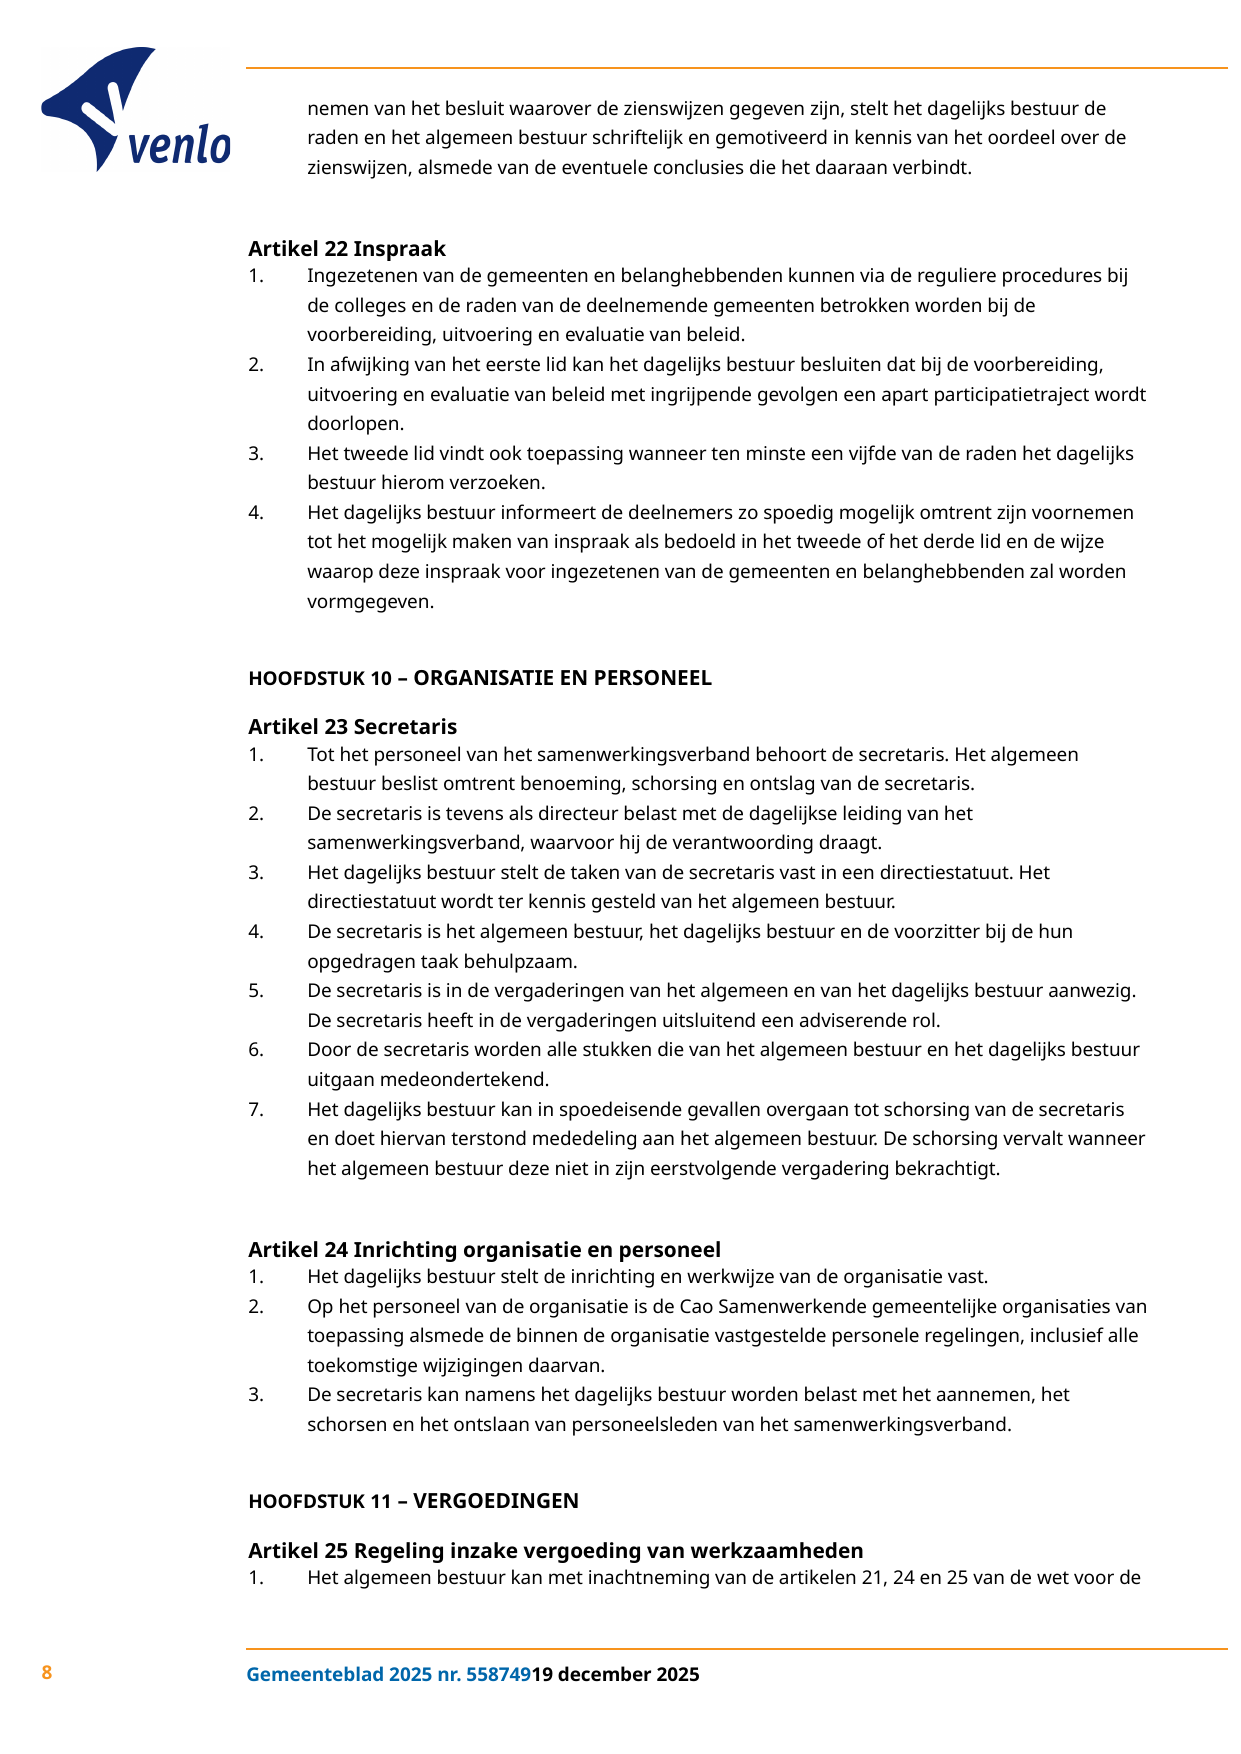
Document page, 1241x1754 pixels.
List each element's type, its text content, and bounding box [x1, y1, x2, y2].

list De secretaris kan namens het dagelijks bestuur worden belast met het aannemen, het schorsen en het ontslaan van personeelsleden van het samenwerkingsverband. [248, 1382, 1152, 1437]
list Het tweede lid vindt ook toepassing wanneer ten minste een vijfde van de raden het dagelijks bestuur hierom verzoeken. [248, 440, 1152, 495]
list Het dagelijks bestuur stelt de taken van de secretaris vast in een directiestatuut. Het directiestatuut wordt ter kennis gesteld van het algemeen bestuur. [248, 859, 1152, 914]
text HOOFDSTUK 11 – VERGOEDINGEN [248, 1486, 1152, 1515]
list Ingezetenen van de gemeenten en belanghebbenden kunnen via de reguliere procedures bij de colleges en de raden van de deelnemende gemeenten betrokken worden bij de voorbereiding, uitvoering en evaluatie van beleid. [248, 262, 1152, 347]
list Het dagelijks bestuur stelt de inrichting en werkwijze van de organisatie vast. [248, 1263, 1152, 1289]
list Het dagelijks bestuur informeert de deelnemers zo spoedig mogelijk omtrent zijn voornemen tot het mogelijk maken van inspraak als bedoeld in het tweede of het derde lid en de wijze waarop deze inspraak voor ingezetenen van de gemeenten en belanghebbenden zal worden vormgegeven. [248, 499, 1152, 613]
list Door de secretaris worden alle stukken die van het algemeen bestuur en het dagelijks bestuur uitgaan medeondertekend. [248, 1037, 1152, 1092]
list Op het personeel van de organisatie is de Cao Samenwerkende gemeentelijke organisaties van toepassing alsmede de binnen de organisatie vastgestelde personele regelingen, inclusief alle toekomstige wijzigingen daarvan. [248, 1293, 1152, 1378]
list De secretaris is het algemeen bestuur, het dagelijks bestuur en de voorzitter bij de hun opgedragen taak behulpzaam. [248, 918, 1152, 973]
picture [41, 47, 231, 172]
list Het algemeen bestuur kan met inachtneming van de artikelen 21, 24 en 25 van de wet voor de [248, 1564, 1152, 1590]
text Artikel 24 Inrichting organisatie en personeel [248, 1235, 1152, 1263]
list De secretaris is in de vergaderingen van het algemeen en van het dagelijks bestuur aanwezig. De secretaris heeft in de vergaderingen uitsluitend een adviserende rol. [248, 977, 1152, 1033]
list In afwijking van het eerste lid kan het dagelijks bestuur besluiten dat bij de voorbereiding, uitvoering en evaluatie van beleid met ingrijpende gevolgen een apart participatietraject wordt doorlopen. [248, 351, 1152, 436]
list Het dagelijks bestuur kan in spoedeisende gevallen overgaan tot schorsing van de secretaris en doet hiervan terstond mededeling aan het algemeen bestuur. De schorsing vervalt wanneer het algemeen bestuur deze niet in zijn eerstvolgende vergadering bekrachtigt. [248, 1096, 1152, 1181]
text Artikel 22 Inspraak [248, 234, 1152, 262]
text Artikel 23 Secretaris [248, 712, 1152, 741]
list De secretaris is tevens als directeur belast met de dagelijkse leiding van het samenwerkingsverband, waarvoor hij de verantwoording draagt. [248, 800, 1152, 855]
text Artikel 25 Regeling inzake vergoeding van werkzaamheden [248, 1536, 1152, 1564]
text HOOFDSTUK 10 – ORGANISATIE EN PERSONEEL [248, 663, 1152, 691]
list nemen van het besluit waarover de zienswijzen gegeven zijn, stelt het dagelijks bestuur de raden en het algemeen bestuur schriftelijk en gemotiveerd in kennis van het oordeel over de zienswijzen, alsmede van de eventuele conclusies die het daaraan verbindt. [248, 95, 1152, 180]
list Tot het personeel van het samenwerkingsverband behoort de secretaris. Het algemeen bestuur beslist omtrent benoeming, schorsing en ontslag van de secretaris. [248, 741, 1152, 796]
